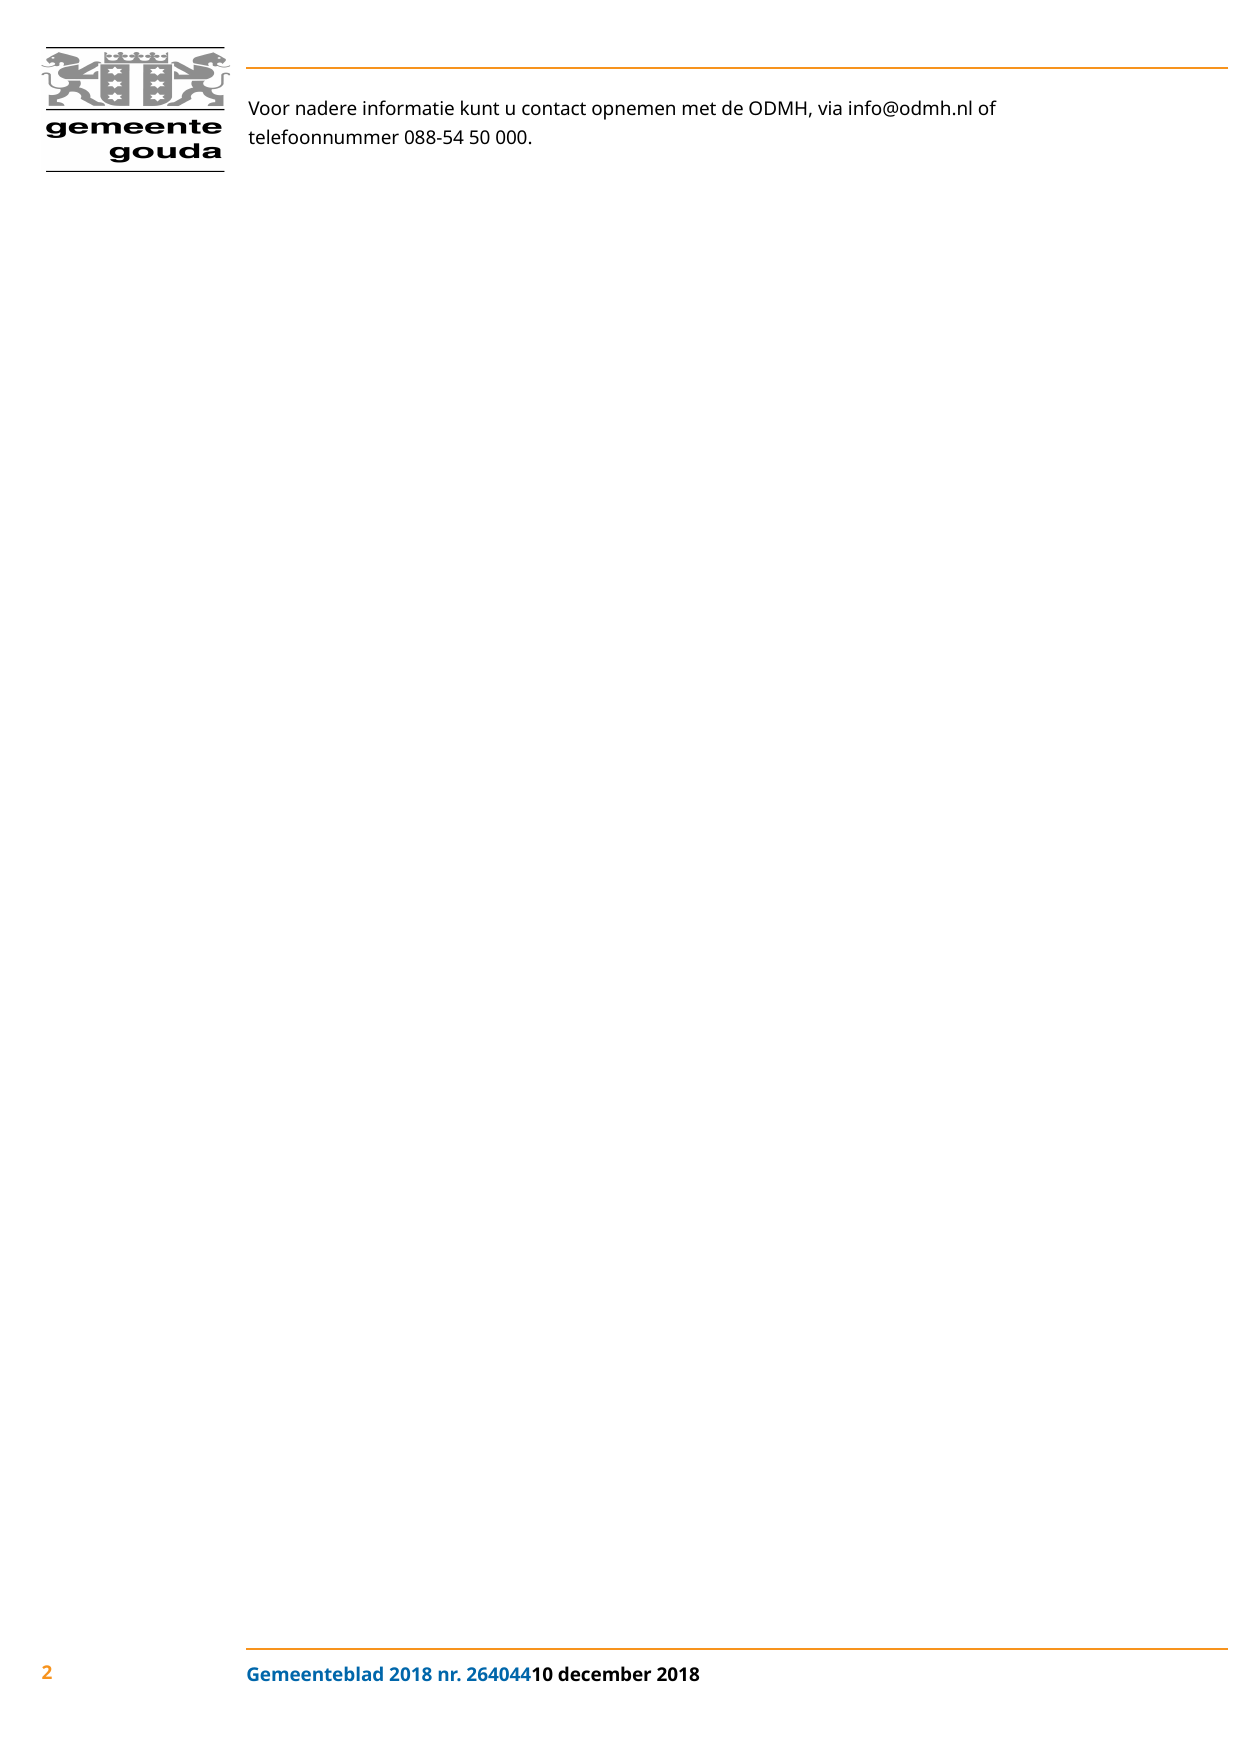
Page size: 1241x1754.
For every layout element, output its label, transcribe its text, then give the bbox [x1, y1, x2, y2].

text Voor nadere informatie kunt u contact opnemen met de ODMH, via info@odmh.nl of telefoonnummer 088-54 50 000. [248, 95, 1152, 150]
picture [41, 47, 231, 172]
